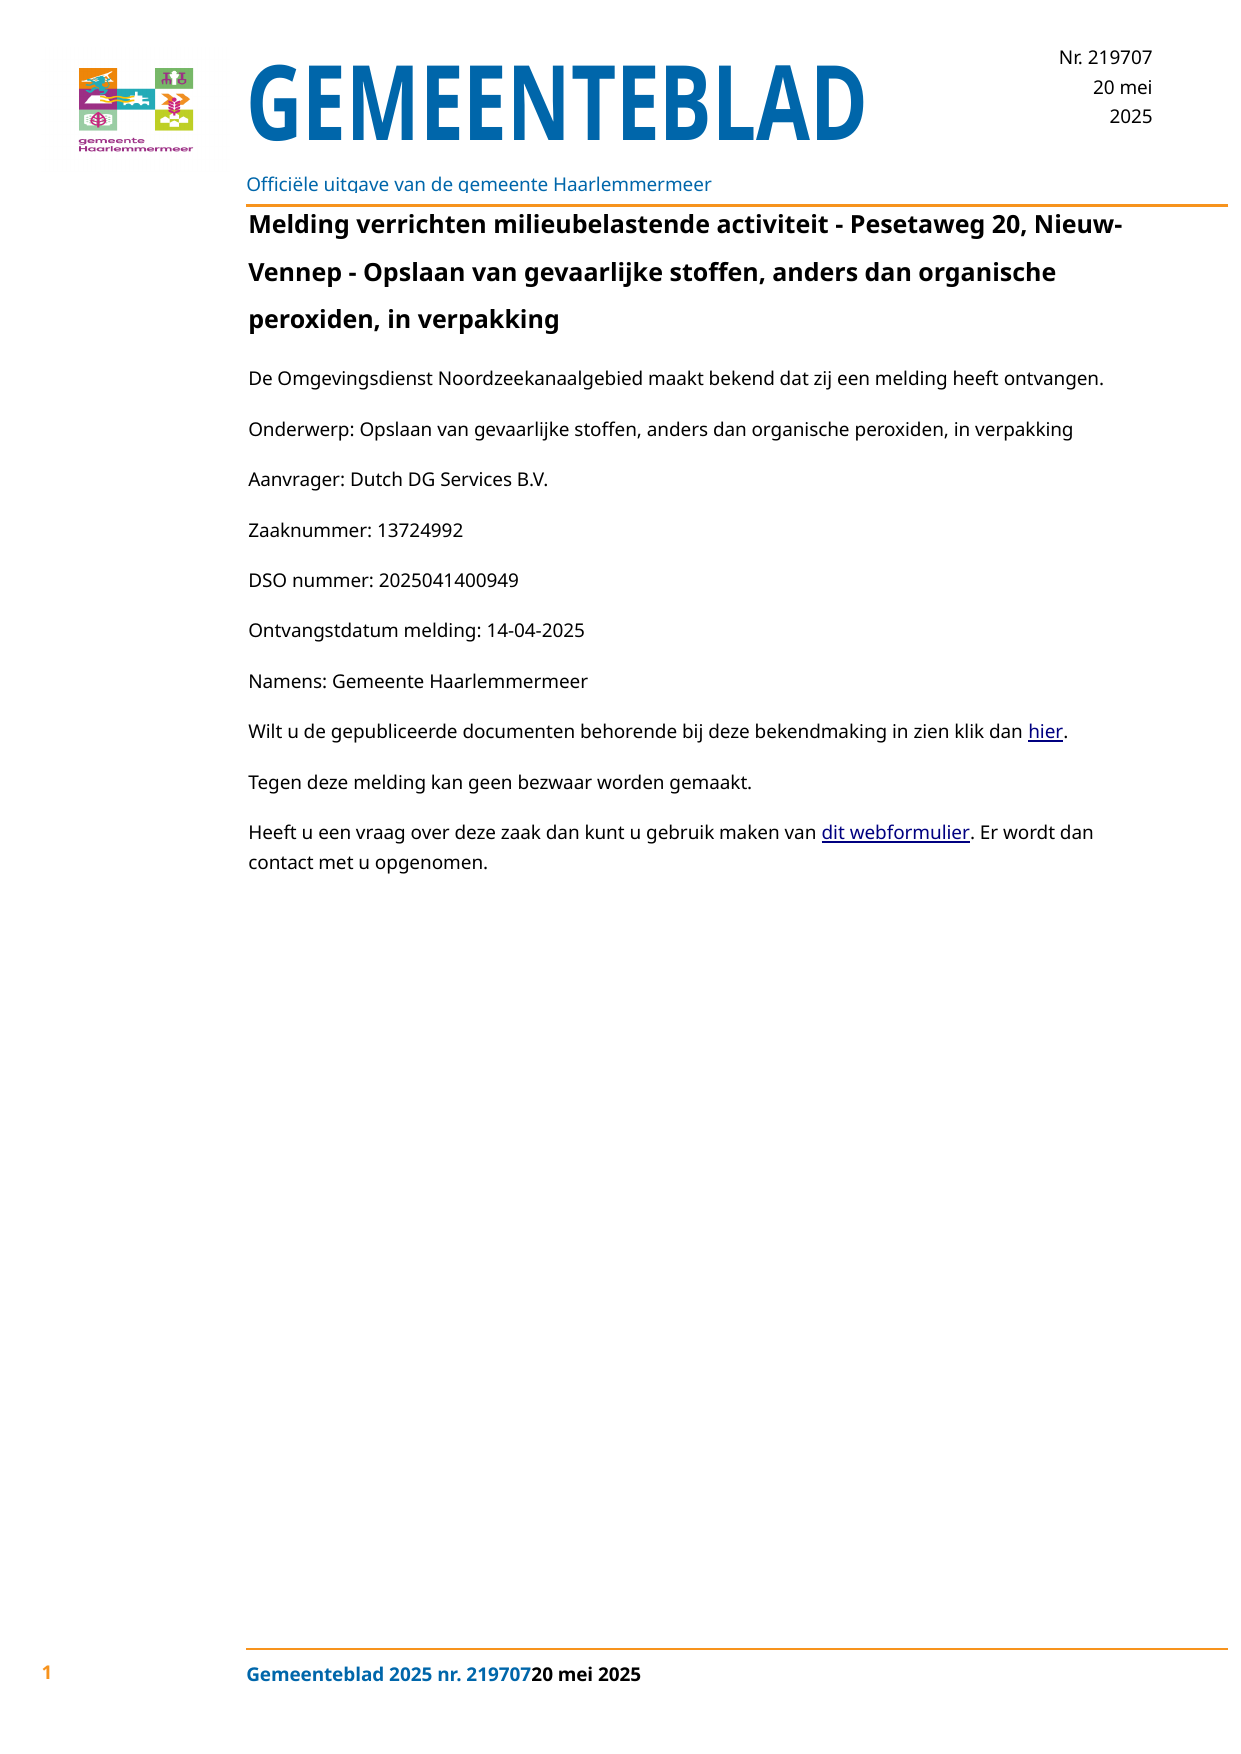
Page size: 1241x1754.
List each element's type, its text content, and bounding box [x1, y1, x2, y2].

text Wilt u de gepubliceerde documenten behorende bij deze bekendmaking in zien klik dan hier. [248, 718, 1152, 744]
text Onderwerp: Opslaan van gevaarlijke stoffen, anders dan organische peroxiden, in verpakking [248, 416, 1152, 442]
text Heeft u een vraag over deze zaak dan kunt u gebruik maken van dit webformulier. Er wordt dan contact met u opgenomen. [248, 819, 1152, 874]
picture [41, 47, 231, 172]
text Ontvangstdatum melding: 14-04-2025 [248, 618, 1152, 643]
text DSO nummer: 2025041400949 [248, 567, 1152, 593]
text De Omgevingsdienst Noordzeekanaalgebied maakt bekend dat zij een melding heeft ontvangen. [248, 366, 1152, 391]
text Melding verrichten milieubelastende activiteit - Pesetaweg 20, Nieuw-Vennep - Opslaan van gevaarlijke stoffen, anders dan organische peroxiden, in verpakking [248, 207, 1152, 336]
text Tegen deze melding kan geen bezwaar worden gemaakt. [248, 769, 1152, 794]
text Namens: Gemeente Haarlemmermeer [248, 668, 1152, 694]
text Aanvrager: Dutch DG Services B.V. [248, 466, 1152, 492]
text Zaaknummer: 13724992 [248, 517, 1152, 542]
